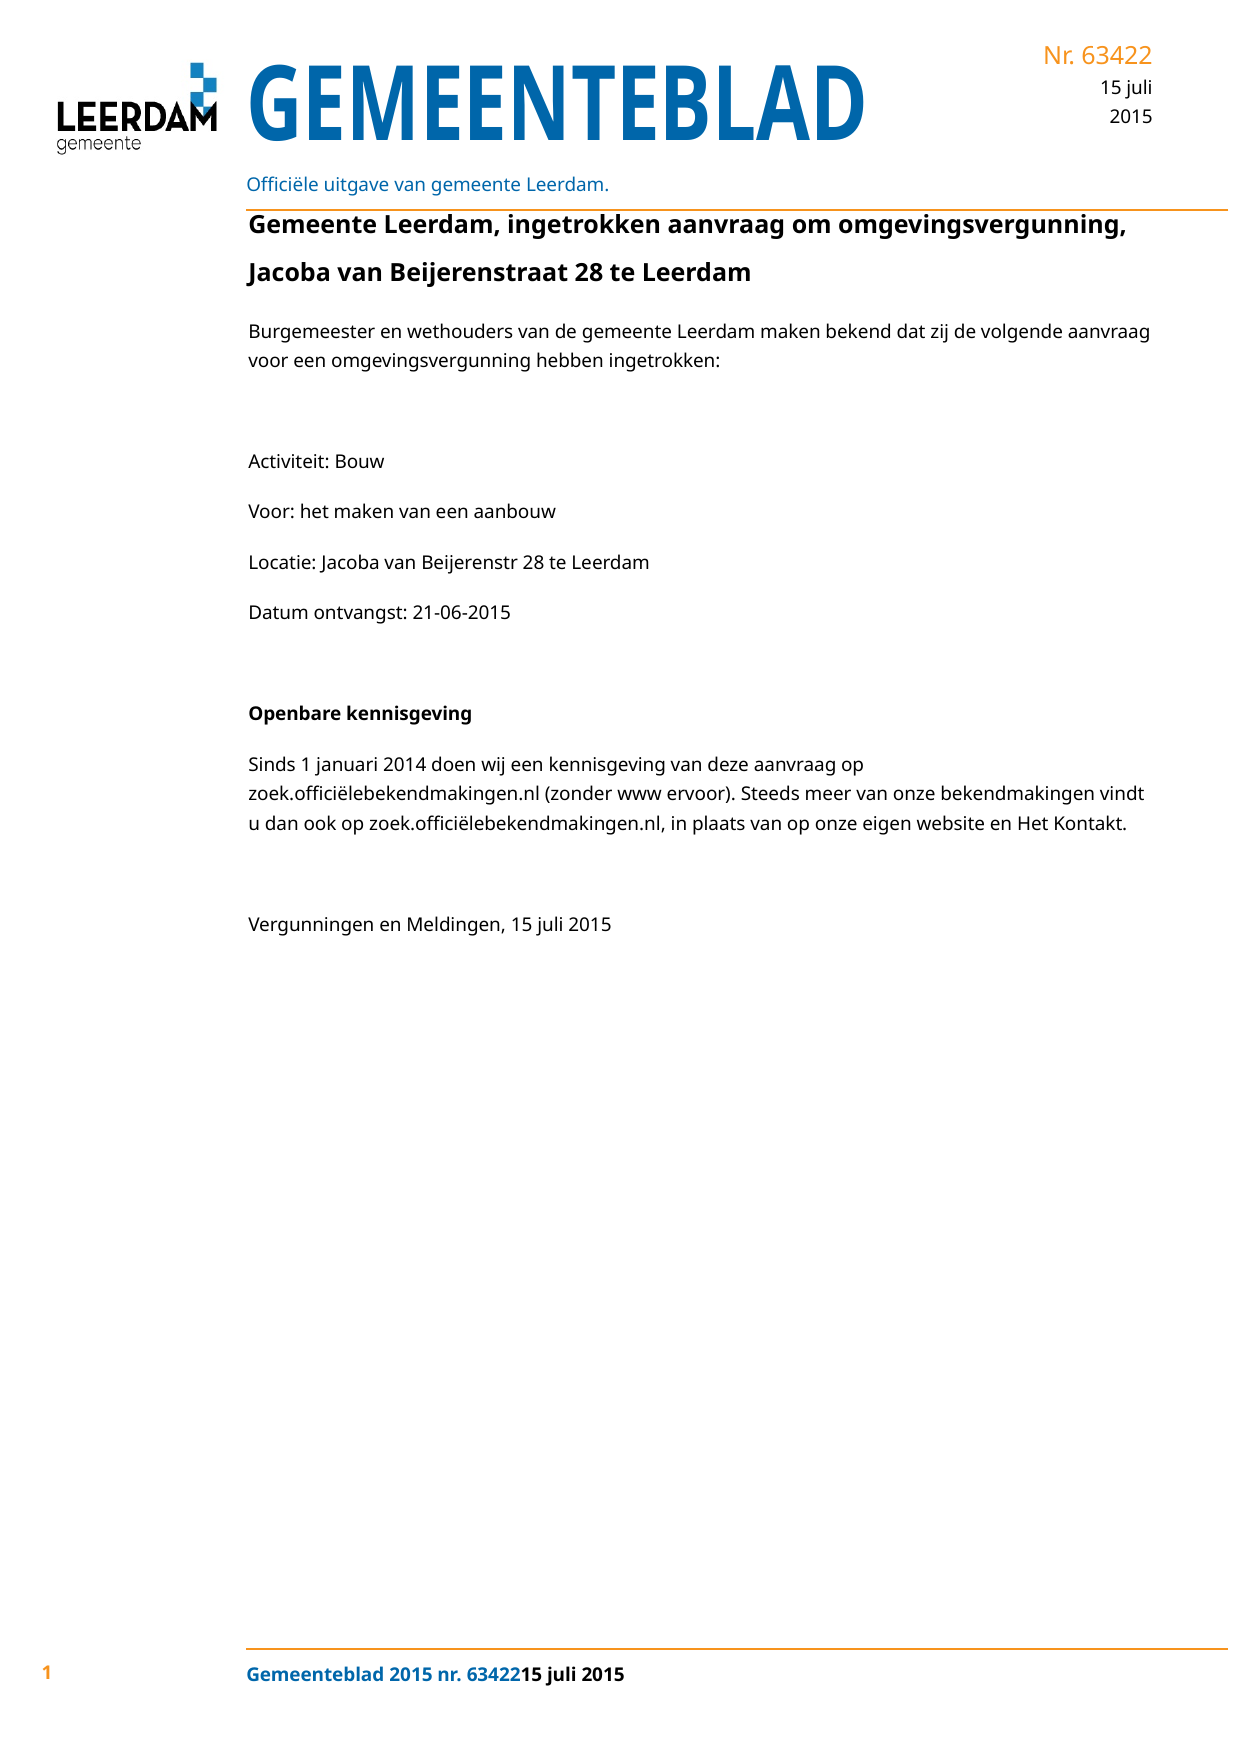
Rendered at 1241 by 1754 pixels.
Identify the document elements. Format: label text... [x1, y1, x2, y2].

text Datum ontvangst: 21-06-2015 [248, 599, 1152, 625]
text Sinds 1 januari 2014 doen wij een kennisgeving van deze aanvraag op zoek.officiëlebekendmakingen.nl (zonder www ervoor). Steeds meer van onze bekendmakingen vindt u dan ook op zoek.officiëlebekendmakingen.nl, in plaats van op onze eigen website en Het Kontakt. [248, 751, 1152, 836]
text Activiteit: Bouw [248, 448, 1152, 474]
text Locatie: Jacoba van Beijerenstr 28 te Leerdam [248, 549, 1152, 575]
text Voor: het maken van een aanbouw [248, 499, 1152, 524]
text Openbare kennisgeving [248, 700, 1152, 726]
text Gemeente Leerdam, ingetrokken aanvraag om omgevingsvergunning, Jacoba van Beijerenstraat 28 te Leerdam [248, 211, 1152, 288]
text Burgemeester en wethouders van de gemeente Leerdam maken bekend dat zij de volgende aanvraag voor een omgevingsvergunning hebben ingetrokken: [248, 318, 1152, 373]
picture [41, 47, 231, 172]
text Vergunningen en Meldingen, 15 juli 2015 [248, 911, 1152, 937]
